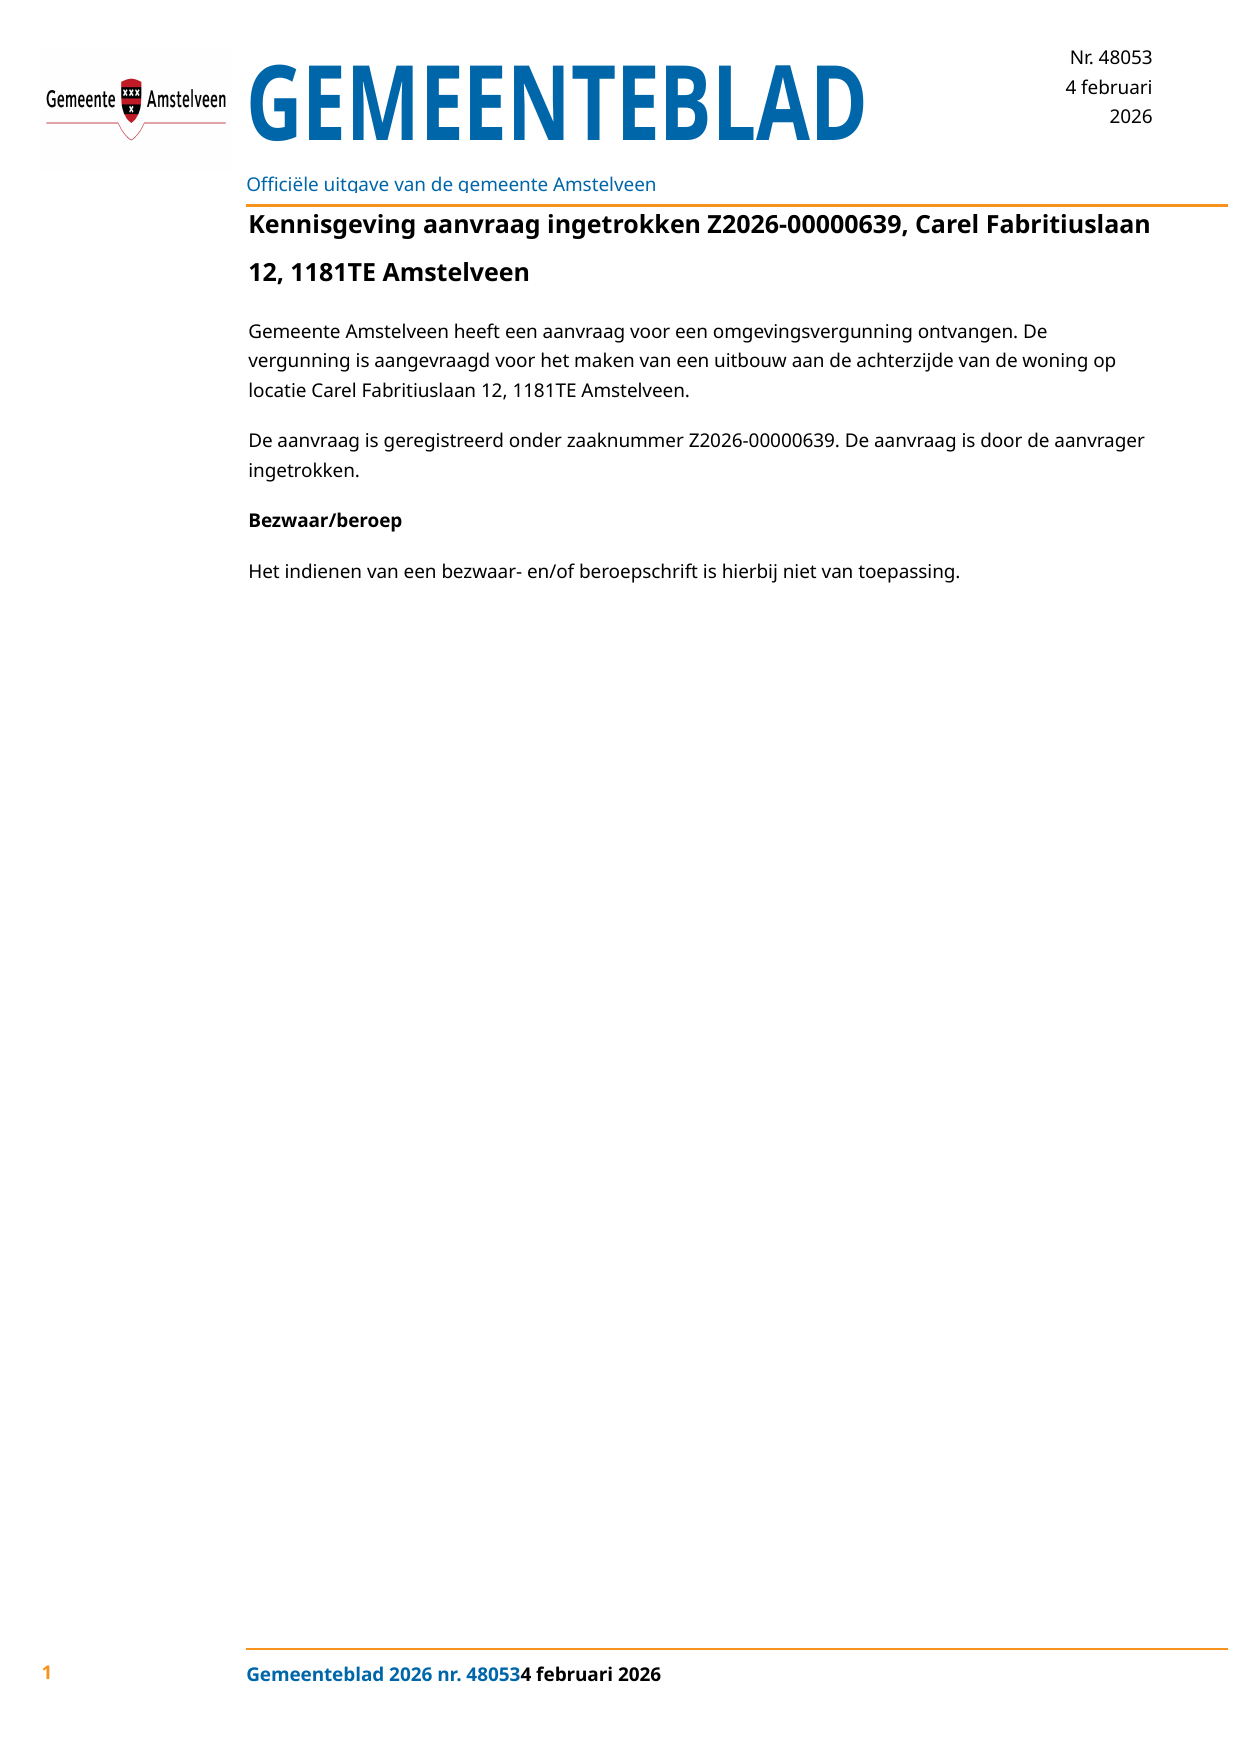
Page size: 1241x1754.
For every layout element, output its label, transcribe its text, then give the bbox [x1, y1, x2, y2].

text Bezwaar/beroep [248, 507, 1152, 533]
text Gemeente Amstelveen heeft een aanvraag voor een omgevingsvergunning ontvangen. De vergunning is aangevraagd voor het maken van een uitbouw aan de achterzijde van de woning op locatie Carel Fabritiuslaan 12, 1181TE Amstelveen. [248, 318, 1152, 403]
picture [41, 47, 231, 172]
text Kennisgeving aanvraag ingetrokken Z2026-00000639, Carel Fabritiuslaan 12, 1181TE Amstelveen [248, 207, 1152, 288]
text De aanvraag is geregistreerd onder zaaknummer Z2026-00000639. De aanvraag is door de aanvrager ingetrokken. [248, 427, 1152, 483]
text Het indienen van een bezwaar- en/of beroepschrift is hierbij niet van toepassing. [248, 558, 1152, 584]
